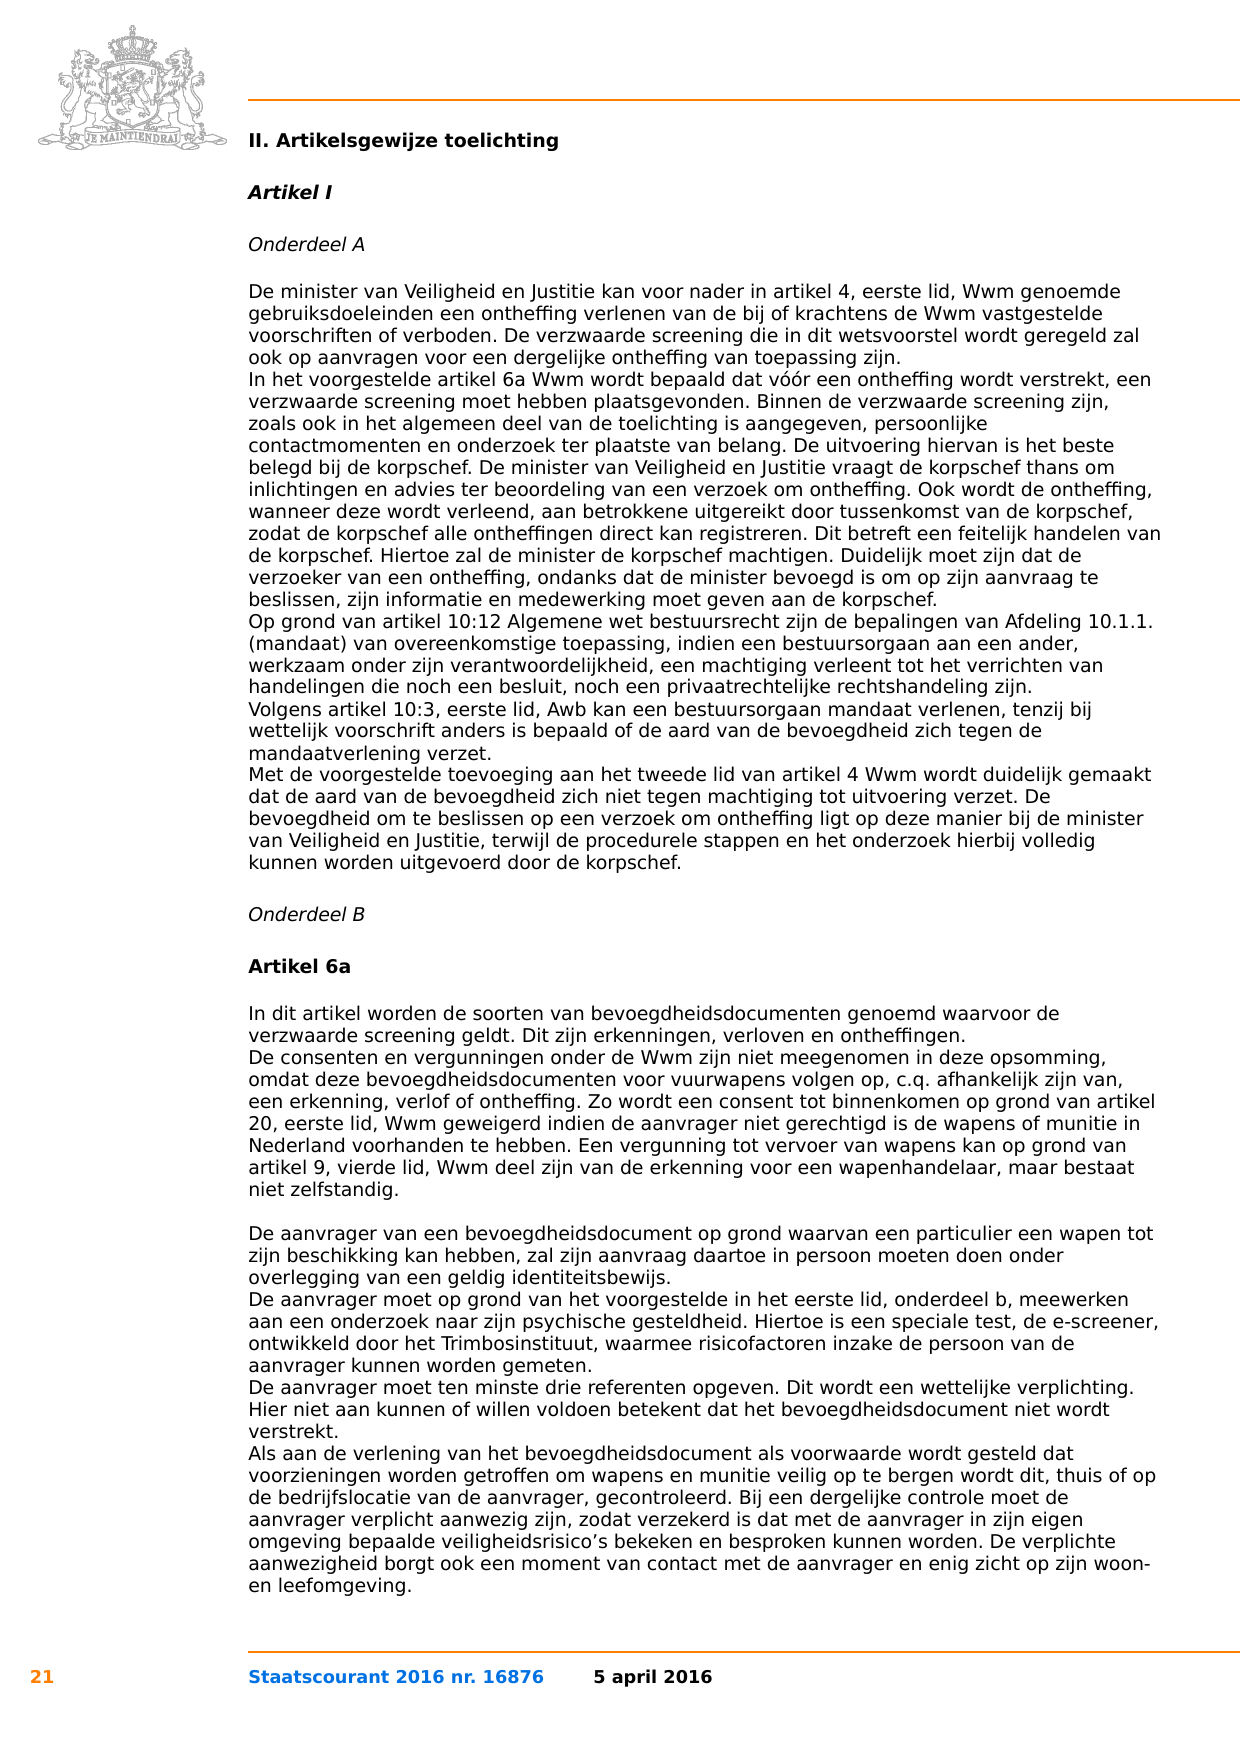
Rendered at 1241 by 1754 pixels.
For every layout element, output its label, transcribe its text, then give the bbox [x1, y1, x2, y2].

text Volgens artikel 10:3, eerste lid, Awb kan een bestuursorgaan mandaat verlenen, tenzij bij wettelijk voorschrift anders is bepaald of de aard van de bevoegdheid zich tegen de mandaatverlening verzet. [248, 698, 1163, 764]
subtitle Onderdeel B [248, 904, 1163, 926]
text Als aan de verlening van het bevoegdheidsdocument als voorwaarde wordt gesteld dat voorzieningen worden getroffen om wapens en munitie veilig op te bergen wordt dit, thuis of op de bedrijfslocatie van de aanvrager, gecontroleerd. Bij een dergelijke controle moet de aanvrager verplicht aanwezig zijn, zodat verzekerd is dat met de aanvrager in zijn eigen omgeving bepaalde veiligheidsrisico’s bekeken en besproken kunnen worden. De verplichte aanwezigheid borgt ook een moment van contact met de aanvrager en enig zicht op zijn woon- en leefomgeving. [248, 1443, 1163, 1597]
text De minister van Veiligheid en Justitie kan voor nader in artikel 4, eerste lid, Wwm genoemde gebruiksdoeleinden een ontheffing verlenen van de bij of krachtens de Wwm vastgestelde voorschriften of verboden. De verzwaarde screening die in dit wetsvoorstel wordt geregeld zal ook op aanvragen voor een dergelijke ontheffing van toepassing zijn. [248, 281, 1163, 369]
text Op grond van artikel 10:12 Algemene wet bestuursrecht zijn de bepalingen van Afdeling 10.1.1. (mandaat) van overeenkomstige toepassing, indien een bestuursorgaan aan een ander, werkzaam onder zijn verantwoordelijkheid, een machtiging verleent tot het verrichten van handelingen die noch een besluit, noch een privaatrechtelijke rechtshandeling zijn. [248, 611, 1163, 698]
text In het voorgestelde artikel 6a Wwm wordt bepaald dat vóór een ontheffing wordt verstrekt, een verzwaarde screening moet hebben plaatsgevonden. Binnen de verzwaarde screening zijn, zoals ook in het algemeen deel van de toelichting is aangegeven, persoonlijke contactmomenten en onderzoek ter plaatste van belang. De uitvoering hiervan is het beste belegd bij de korpschef. De minister van Veiligheid en Justitie vraagt de korpschef thans om inlichtingen en advies ter beoordeling van een verzoek om ontheffing. Ook wordt de ontheffing, wanneer deze wordt verleend, aan betrokkene uitgereikt door tussenkomst van de korpschef, zodat de korpschef alle ontheffingen direct kan registreren. Dit betreft een feitelijk handelen van de korpschef. Hiertoe zal de minister de korpschef machtigen. Duidelijk moet zijn dat de verzoeker van een ontheffing, ondanks dat de minister bevoegd is om op zijn aanvraag te beslissen, zijn informatie en medewerking moet geven aan de korpschef. [248, 369, 1163, 611]
text De aanvrager moet ten minste drie referenten opgeven. Dit wordt een wettelijke verplichting. Hier niet aan kunnen of willen voldoen betekent dat het bevoegdheidsdocument niet wordt verstrekt. [248, 1377, 1163, 1443]
text De aanvrager van een bevoegdheidsdocument op grond waarvan een particulier een wapen tot zijn beschikking kan hebben, zal zijn aanvraag daartoe in persoon moeten doen onder overlegging van een geldig identiteitsbewijs. [248, 1223, 1163, 1289]
text De consenten en vergunningen onder de Wwm zijn niet meegenomen in deze opsomming, omdat deze bevoegdheidsdocumenten voor vuurwapens volgen op, c.q. afhankelijk zijn van, een erkenning, verlof of ontheffing. Zo wordt een consent tot binnenkomen op grond van artikel 20, eerste lid, Wwm geweigerd indien de aanvrager niet gerechtigd is de wapens of munitie in Nederland voorhanden te hebben. Een vergunning tot vervoer van wapens kan op grond van artikel 9, vierde lid, Wwm deel zijn van de erkenning voor een wapenhandelaar, maar bestaat niet zelfstandig. [248, 1047, 1163, 1201]
subtitle II. Artikelsgewijze toelichting [248, 130, 1163, 152]
subtitle Artikel 6a [248, 956, 1163, 978]
subtitle Artikel I [248, 182, 1163, 204]
text In dit artikel worden de soorten van bevoegdheidsdocumenten genoemd waarvoor de verzwaarde screening geldt. Dit zijn erkenningen, verloven en ontheffingen. [248, 1003, 1163, 1047]
text De aanvrager moet op grond van het voorgestelde in het eerste lid, onderdeel b, meewerken aan een onderzoek naar zijn psychische gesteldheid. Hiertoe is een speciale test, de e-screener, ontwikkeld door het Trimbosinstituut, waarmee risicofactoren inzake de persoon van de aanvrager kunnen worden gemeten. [248, 1289, 1163, 1377]
subtitle Onderdeel A [248, 234, 1163, 256]
picture [38, 25, 227, 150]
text Met de voorgestelde toevoeging aan het tweede lid van artikel 4 Wwm wordt duidelijk gemaakt dat de aard van de bevoegdheid zich niet tegen machtiging tot uitvoering verzet. De bevoegdheid om te beslissen op een verzoek om ontheffing ligt op deze manier bij de minister van Veiligheid en Justitie, terwijl de procedurele stappen en het onderzoek hierbij volledig kunnen worden uitgevoerd door de korpschef. [248, 764, 1163, 874]
